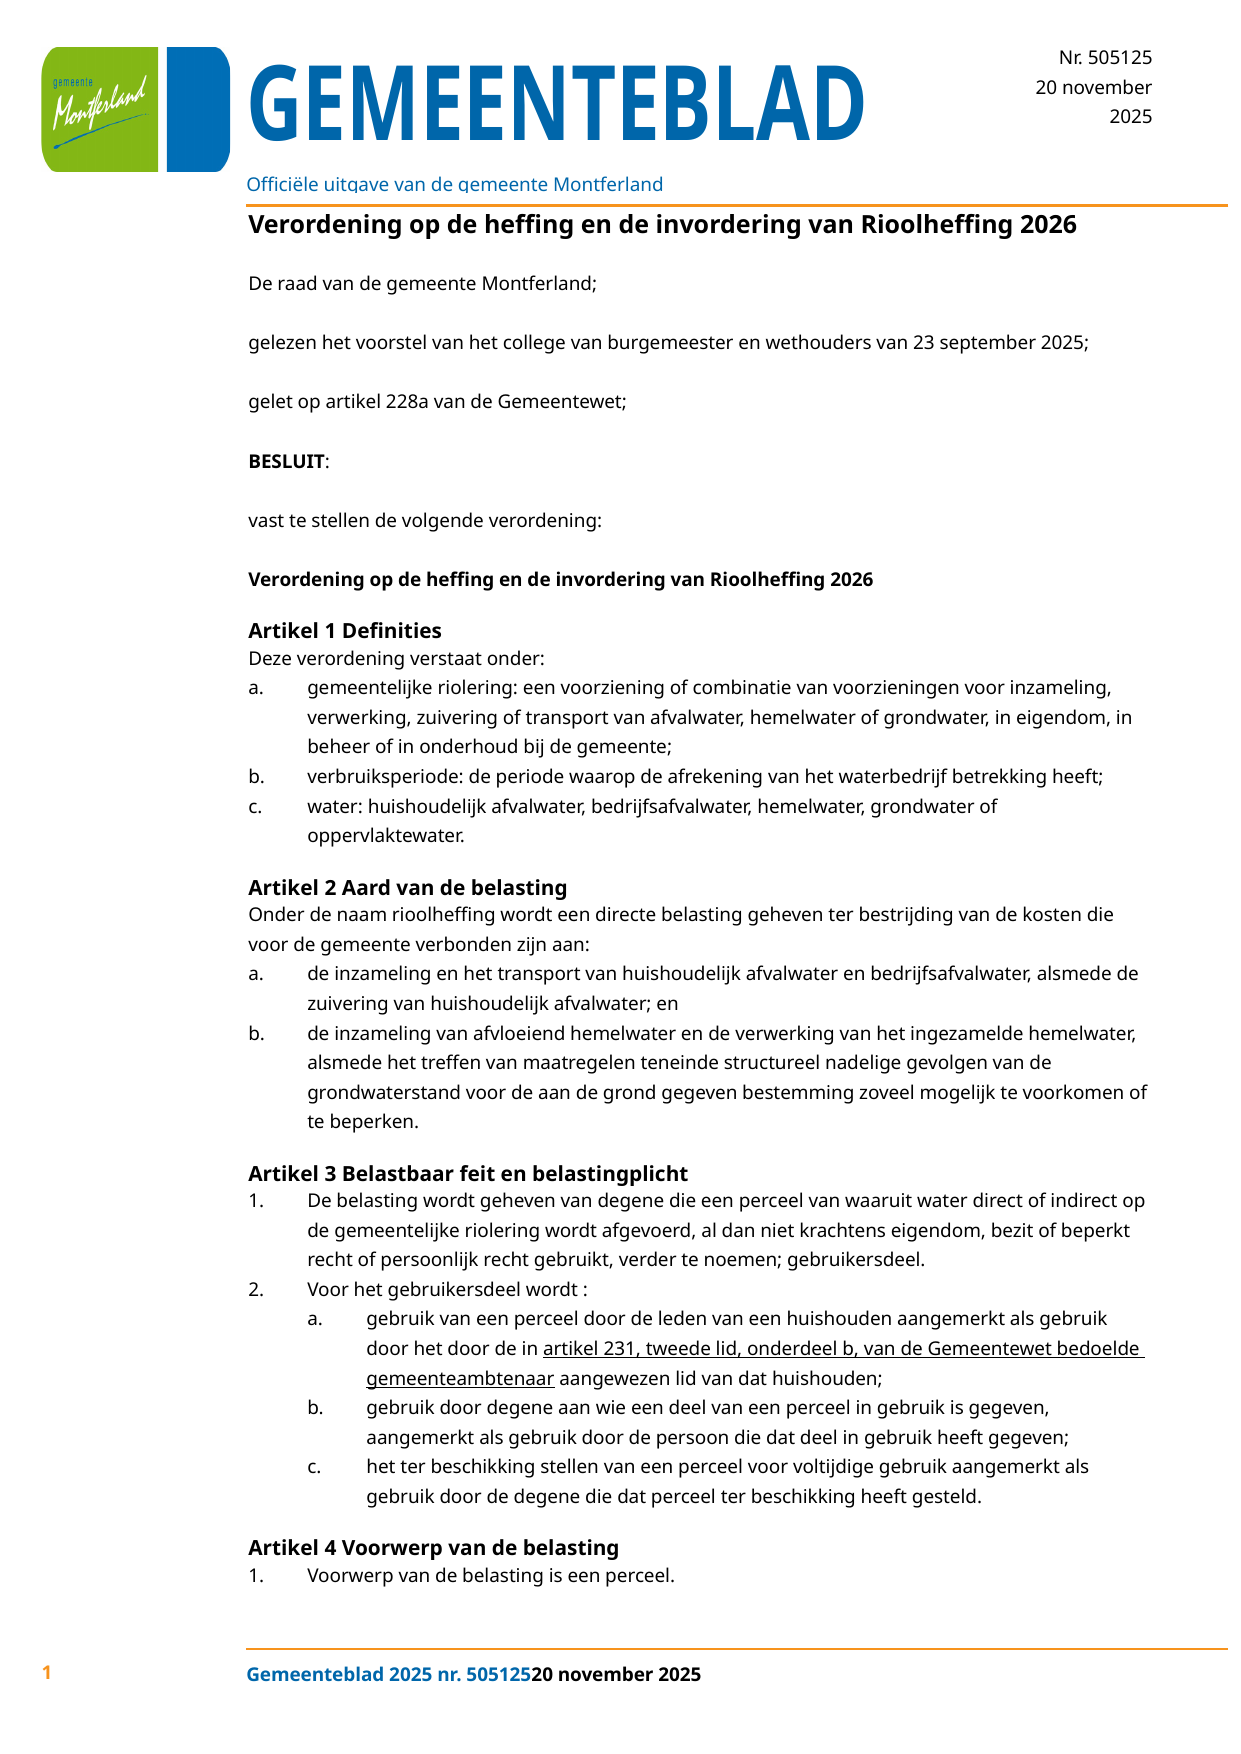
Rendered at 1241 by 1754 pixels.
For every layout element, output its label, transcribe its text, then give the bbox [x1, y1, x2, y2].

text gelezen het voorstel van het college van burgemeester en wethouders van 23 september 2025; [248, 329, 1152, 355]
text Verordening op de heffing en de invordering van Rioolheffing 2026 [248, 566, 1152, 592]
list gebruik van een perceel door de leden van een huishouden aangemerkt als gebruik door het door de in artikel 231, tweede lid, onderdeel b, van de Gemeentewet bedoelde gemeenteambtenaar aangewezen lid van dat huishouden; [307, 1306, 1152, 1391]
list het ter beschikking stellen van een perceel voor voltijdige gebruik aangemerkt als gebruik door de degene die dat perceel ter beschikking heeft gesteld. [307, 1453, 1152, 1509]
text Artikel 4 Voorwerp van de belasting [248, 1533, 1152, 1562]
text Onder de naam rioolheffing wordt een directe belasting geheven ter bestrijding van de kosten die voor de gemeente verbonden zijn aan: [248, 901, 1152, 957]
list Voor het gebruikersdeel wordt : [248, 1276, 1152, 1302]
picture [41, 47, 231, 172]
text Deze verordening verstaat onder: [248, 645, 1152, 671]
text De raad van de gemeente Montferland; [248, 270, 1152, 296]
list de inzameling en het transport van huishoudelijk afvalwater en bedrijfsafvalwater, alsmede de zuivering van huishoudelijk afvalwater; en [248, 961, 1152, 1016]
list verbruiksperiode: de periode waarop de afrekening van het waterbedrijf betrekking heeft; [248, 763, 1152, 789]
text gelet op artikel 228a van de Gemeentewet; [248, 389, 1152, 414]
list de inzameling van afvloeiend hemelwater en de verwerking van het ingezamelde hemelwater, alsmede het treffen van maatregelen teneinde structureel nadelige gevolgen van de grondwaterstand voor de aan de grond gegeven bestemming zoveel mogelijk te voorkomen of te beperken. [248, 1020, 1152, 1134]
text Verordening op de heffing en de invordering van Rioolheffing 2026 [248, 207, 1152, 241]
list De belasting wordt geheven van degene die een perceel van waaruit water direct of indirect op de gemeentelijke riolering wordt afgevoerd, al dan niet krachtens eigendom, bezit of beperkt recht of persoonlijk recht gebruikt, verder te noemen; gebruikersdeel. [248, 1187, 1152, 1272]
text Artikel 2 Aard van de belasting [248, 873, 1152, 901]
list water: huishoudelijk afvalwater, bedrijfsafvalwater, hemelwater, grondwater of oppervlaktewater. [248, 793, 1152, 848]
text vast te stellen de volgende verordening: [248, 507, 1152, 533]
list Voorwerp van de belasting is een perceel. [248, 1562, 1152, 1588]
text Artikel 1 Definities [248, 617, 1152, 645]
list gemeentelijke riolering: een voorziening of combinatie van voorzieningen voor inzameling, verwerking, zuivering of transport van afvalwater, hemelwater of grondwater, in eigendom, in beheer of in onderhoud bij de gemeente; [248, 674, 1152, 759]
text BESLUIT: [248, 448, 1152, 473]
text Artikel 3 Belastbaar feit en belastingplicht [248, 1159, 1152, 1187]
list gebruik door degene aan wie een deel van een perceel in gebruik is gegeven, aangemerkt als gebruik door de persoon die dat deel in gebruik heeft gegeven; [307, 1394, 1152, 1450]
